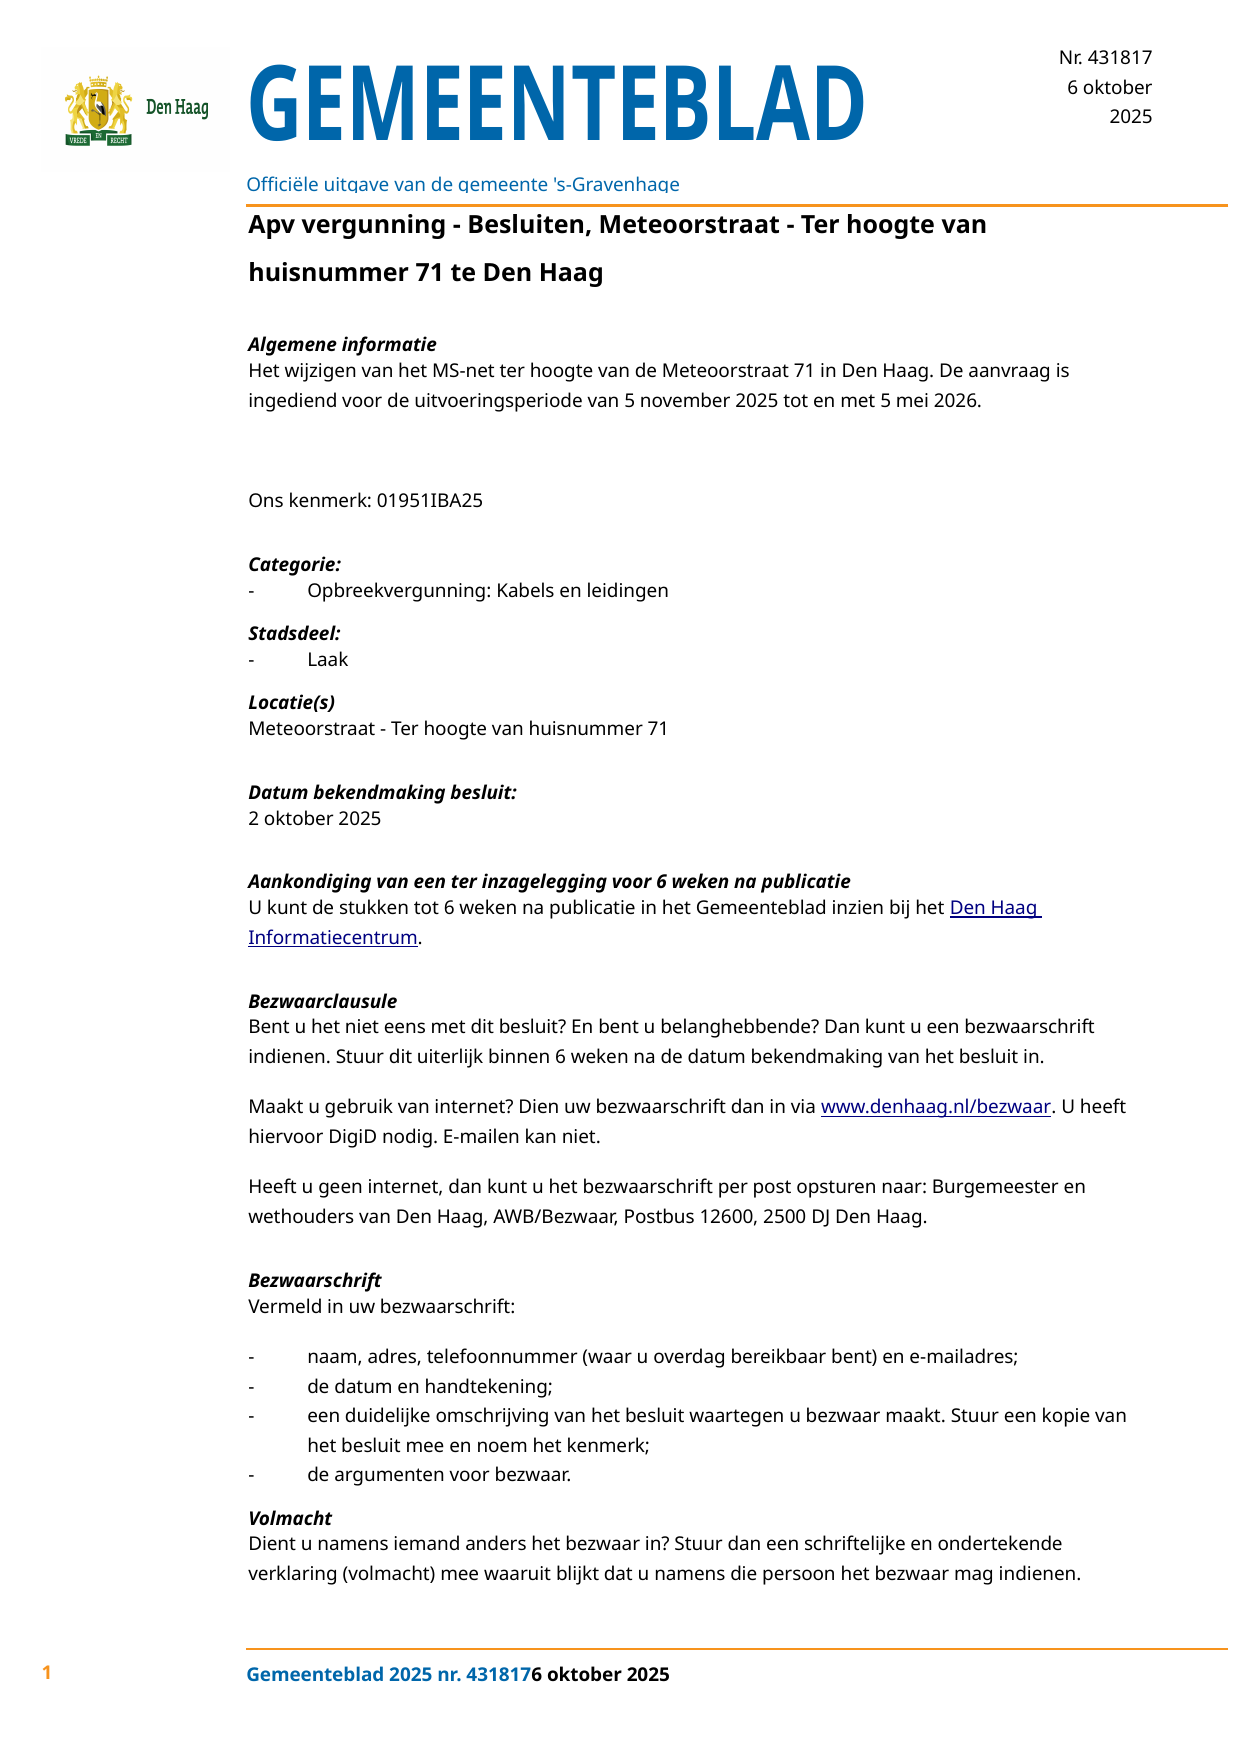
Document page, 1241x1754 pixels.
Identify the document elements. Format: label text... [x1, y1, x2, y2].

text Meteoorstraat - Ter hoogte van huisnummer 71 [248, 715, 1152, 741]
text Heeft u geen internet, dan kunt u het bezwaarschrift per post opsturen naar: Burgemeester en wethouders van Den Haag, AWB/Bezwaar, Postbus 12600, 2500 DJ Den Haag. [248, 1174, 1152, 1229]
text Vermeld in uw bezwaarschrift: [248, 1293, 1152, 1319]
text 2 oktober 2025 [248, 805, 1152, 830]
text Dient u namens iemand anders het bezwaar in? Stuur dan een schriftelijke en ondertekende verklaring (volmacht) mee waaruit blijkt dat u namens die persoon het bezwaar mag indienen. [248, 1531, 1152, 1586]
text Volmacht [248, 1505, 1152, 1531]
list naam, adres, telefoonnummer (waar u overdag bereikbaar bent) en e-mailadres; [248, 1343, 1152, 1369]
text Aankondiging van een ter inzagelegging voor 6 weken na publicatie [248, 869, 1152, 894]
text Stadsdeel: [248, 620, 1152, 646]
text Categorie: [248, 552, 1152, 577]
text Bezwaarclausule [248, 988, 1152, 1014]
list de datum en handtekening; [248, 1373, 1152, 1399]
text Maakt u gebruik van internet? Dien uw bezwaarschrift dan in via www.denhaag.nl/bezwaar. U heeft hiervoor DigiD nodig. E-mailen kan niet. [248, 1094, 1152, 1149]
text Datum bekendmaking besluit: [248, 779, 1152, 805]
text U kunt de stukken tot 6 weken na publicatie in het Gemeenteblad inzien bij het Den Haag Informatiecentrum. [248, 894, 1152, 950]
list de argumenten voor bezwaar. [248, 1462, 1152, 1487]
text Bezwaarschrift [248, 1267, 1152, 1293]
list Laak [248, 646, 1152, 672]
list een duidelijke omschrijving van het besluit waartegen u bezwaar maakt. Stuur een kopie van het besluit mee en noem het kenmerk; [248, 1402, 1152, 1458]
text Bent u het niet eens met dit besluit? En bent u belanghebbende? Dan kunt u een bezwaarschrift indienen. Stuur dit uiterlijk binnen 6 weken na de datum bekendmaking van het besluit in. [248, 1014, 1152, 1069]
text Apv vergunning - Besluiten, Meteoorstraat - Ter hoogte van huisnummer 71 te Den Haag [248, 207, 1152, 288]
text Het wijzigen van het MS-net ter hoogte van de Meteoorstraat 71 in Den Haag. De aanvraag is ingediend voor de uitvoeringsperiode van 5 november 2025 tot en met 5 mei 2026. [248, 357, 1152, 412]
text Ons kenmerk: 01951IBA25 [248, 488, 1152, 513]
list Opbreekvergunning: Kabels en leidingen [248, 577, 1152, 603]
picture [41, 47, 231, 172]
text Locatie(s) [248, 689, 1152, 715]
text Algemene informatie [248, 331, 1152, 357]
